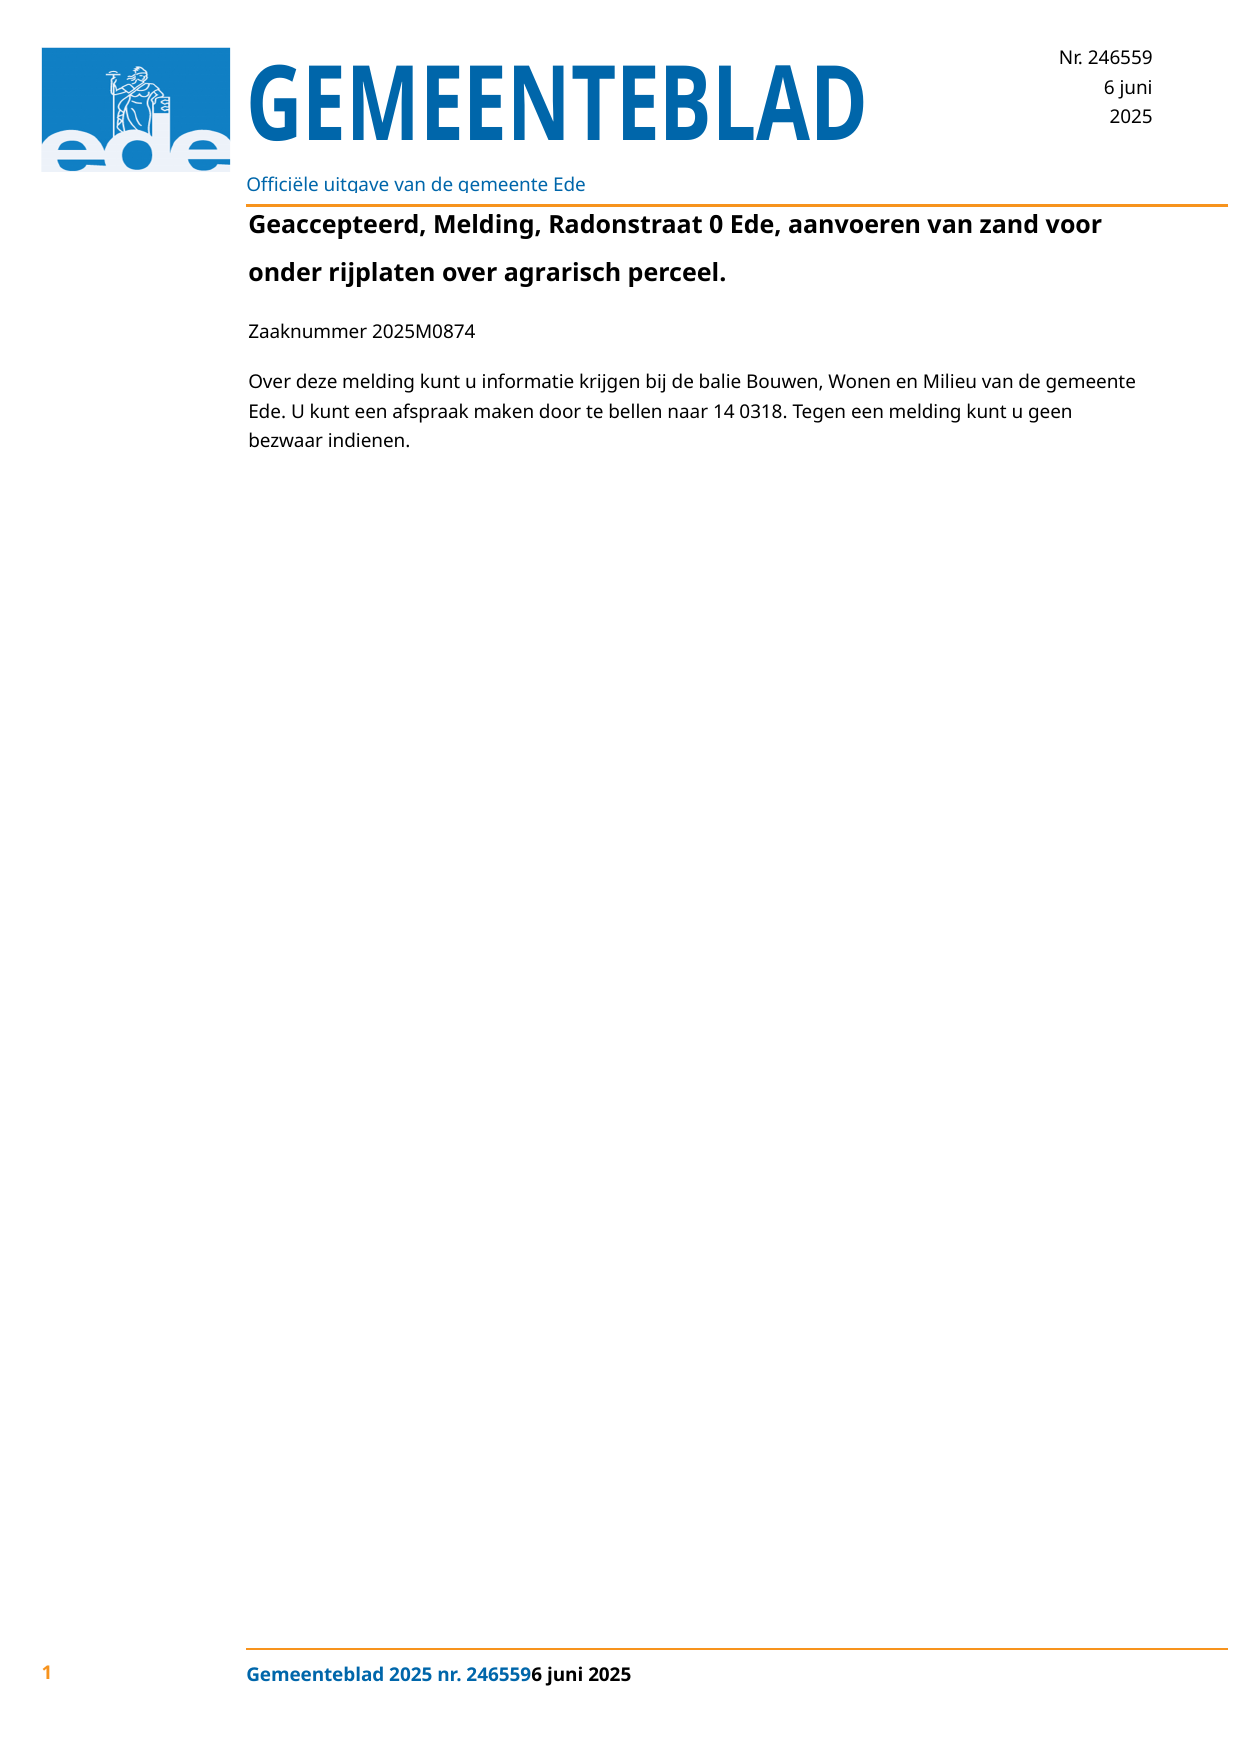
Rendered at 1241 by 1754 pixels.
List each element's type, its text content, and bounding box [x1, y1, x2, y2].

text Zaaknummer 2025M0874 [248, 318, 1152, 344]
text Over deze melding kunt u informatie krijgen bij de balie Bouwen, Wonen en Milieu van de gemeente Ede. U kunt een afspraak maken door te bellen naar 14 0318. Tegen een melding kunt u geen bezwaar indienen. [248, 368, 1152, 453]
text Geaccepteerd, Melding, Radonstraat 0 Ede, aanvoeren van zand voor onder rijplaten over agrarisch perceel. [248, 207, 1152, 288]
picture [41, 47, 231, 172]
